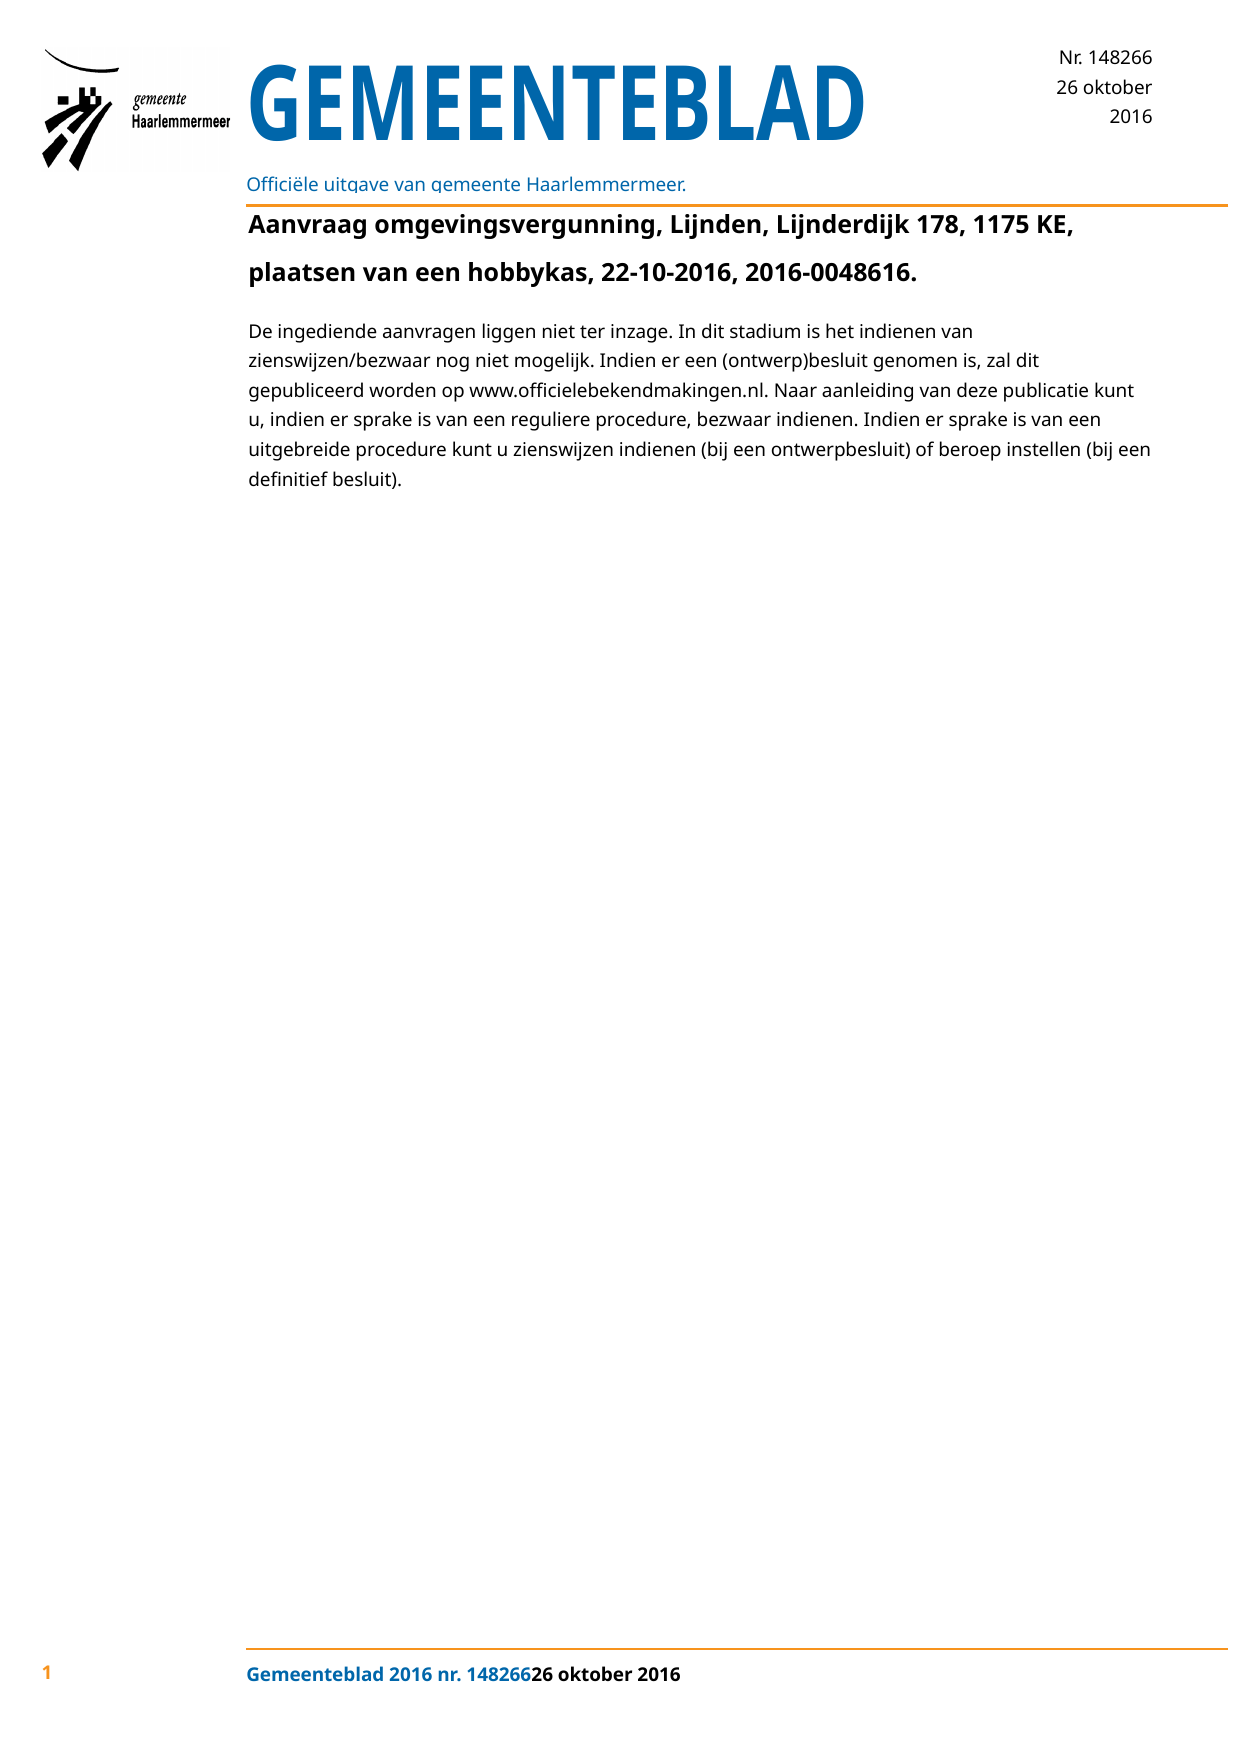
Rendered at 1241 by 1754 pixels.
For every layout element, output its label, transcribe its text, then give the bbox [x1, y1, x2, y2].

text De ingediende aanvragen liggen niet ter inzage. In dit stadium is het indienen van zienswijzen/bezwaar nog niet mogelijk. Indien er een (ontwerp)besluit genomen is, zal dit gepubliceerd worden op www.officielebekendmakingen.nl. Naar aanleiding van deze publicatie kunt u, indien er sprake is van een reguliere procedure, bezwaar indienen. Indien er sprake is van een uitgebreide procedure kunt u zienswijzen indienen (bij een ontwerpbesluit) of beroep instellen (bij een definitief besluit). [248, 318, 1152, 492]
text Aanvraag omgevingsvergunning, Lijnden, Lijnderdijk 178, 1175 KE, plaatsen van een hobbykas, 22-10-2016, 2016-0048616. [248, 207, 1152, 288]
picture [41, 47, 231, 172]
